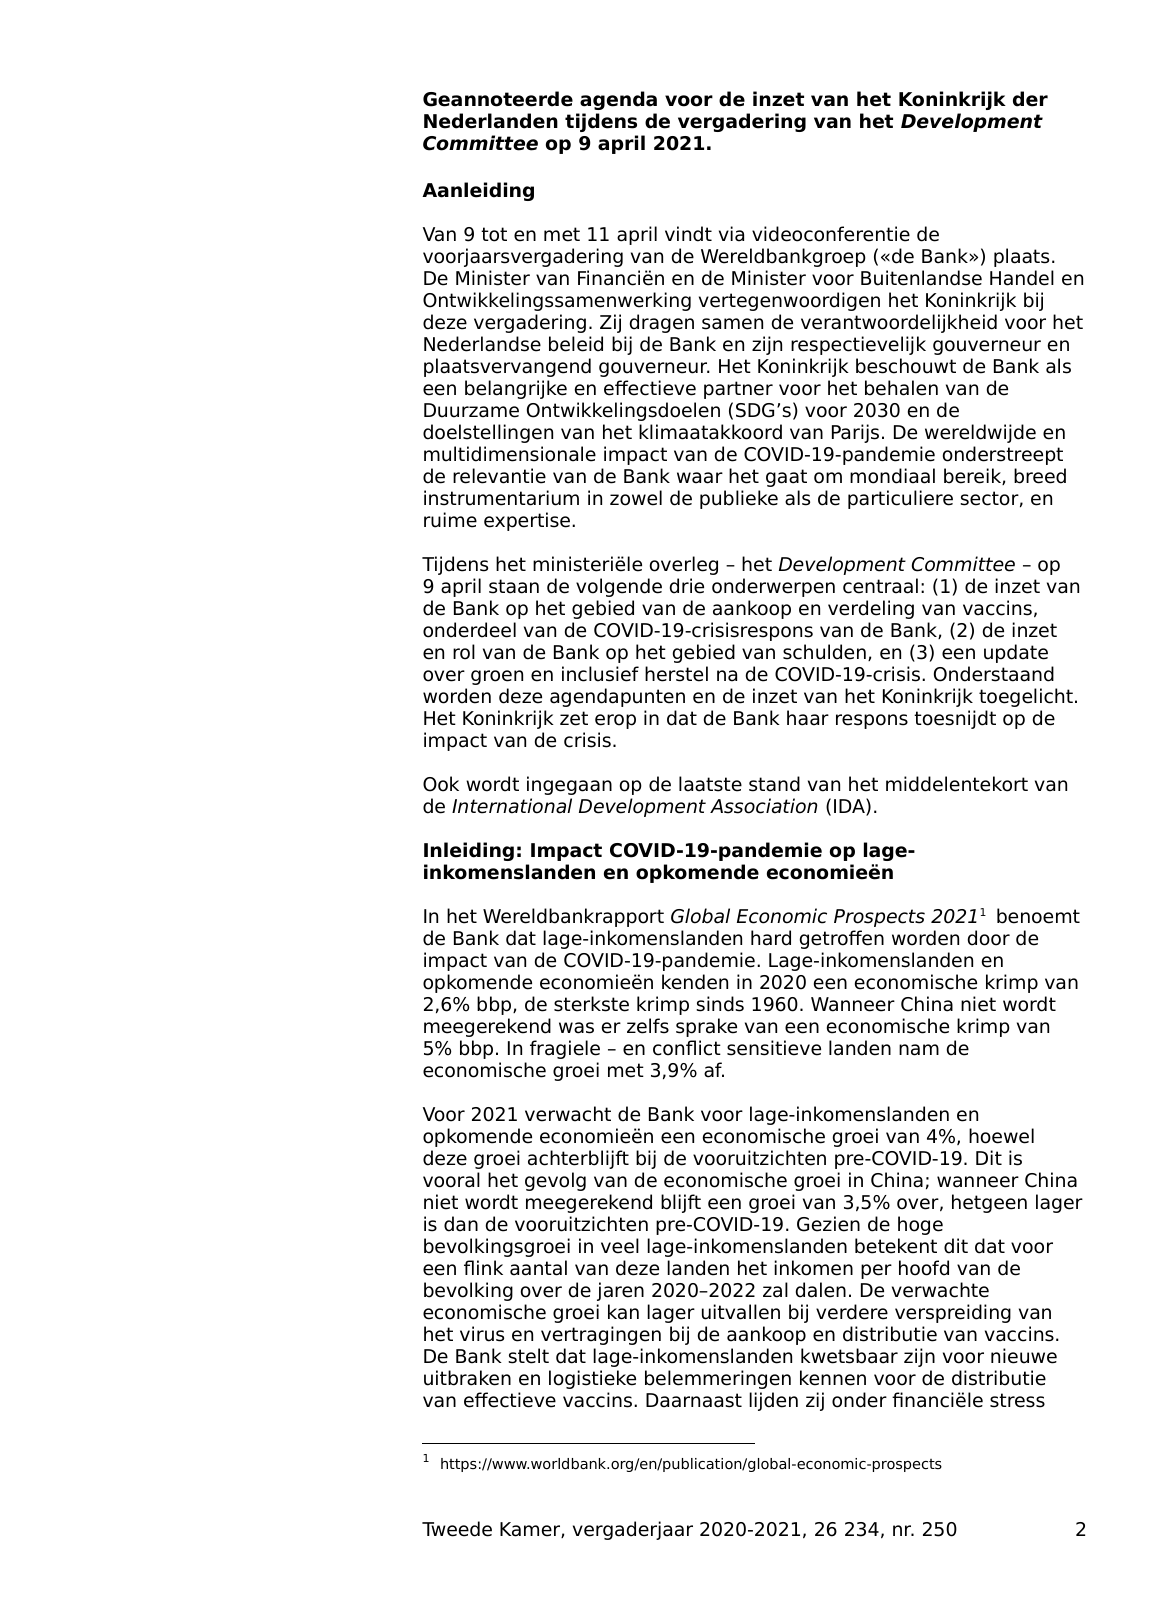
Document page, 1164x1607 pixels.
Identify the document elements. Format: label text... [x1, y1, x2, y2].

text Ook wordt ingegaan op de laatste stand van het middelentekort van de International Development Association (IDA). [422, 774, 1087, 818]
subtitle Aanleiding [422, 180, 1087, 202]
text Van 9 tot en met 11 april vindt via videoconferentie de voorjaarsvergadering van de Wereldbankgroep («de Bank») plaats. De Minister van Financiën en de Minister voor Buitenlandse Handel en Ontwikkelingssamenwerking vertegenwoordigen het Koninkrijk bij deze vergadering. Zij dragen samen de verantwoordelijkheid voor het Nederlandse beleid bij de Bank en zijn respectievelijk gouverneur en plaatsvervangend gouverneur. Het Koninkrijk beschouwt de Bank als een belangrijke en effectieve partner voor het behalen van de Duurzame Ontwikkelingsdoelen (SDG’s) voor 2030 en de doelstellingen van het klimaatakkoord van Parijs. De wereldwijde en multidimensionale impact van de COVID-19-pandemie onderstreept de relevantie van de Bank waar het gaat om mondiaal bereik, breed instrumentarium in zowel de publieke als de particuliere sector, en ruime expertise. [422, 224, 1087, 532]
subtitle Geannoteerde agenda voor de inzet van het Koninkrijk der Nederlanden tijdens de vergadering van het Development Committee op 9 april 2021. [422, 89, 1087, 155]
text Tijdens het ministeriële overleg – het Development Committee – op 9 april staan de volgende drie onderwerpen centraal: (1) de inzet van de Bank op het gebied van de aankoop en verdeling van vaccins, onderdeel van de COVID-19-crisisrespons van de Bank, (2) de inzet en rol van de Bank op het gebied van schulden, en (3) een update over groen en inclusief herstel na de COVID-19-crisis. Onderstaand worden deze agendapunten en de inzet van het Koninkrijk toegelicht. Het Koninkrijk zet erop in dat de Bank haar respons toesnijdt op de impact van de crisis. [422, 554, 1087, 752]
text Voor 2021 verwacht de Bank voor lage-inkomenslanden en opkomende economieën een economische groei van 4%, hoewel deze groei achterblijft bij de vooruitzichten pre-COVID-19. Dit is vooral het gevolg van de economische groei in China; wanneer China niet wordt meegerekend blijft een groei van 3,5% over, hetgeen lager is dan de vooruitzichten pre-COVID-19. Gezien de hoge bevolkingsgroei in veel lage-inkomenslanden betekent dit dat voor een flink aantal van deze landen het inkomen per hoofd van de bevolking over de jaren 2020–2022 zal dalen. De verwachte economische groei kan lager uitvallen bij verdere verspreiding van het virus en vertragingen bij de aankoop en distributie van vaccins. De Bank stelt dat lage-inkomenslanden kwetsbaar zijn voor nieuwe uitbraken en logistieke belemmeringen kennen voor de distributie van effectieve vaccins. Daarnaast lijden zij onder financiële stress [422, 1104, 1087, 1412]
text https://www.worldbank.org/en/publication/global-economic-prospects [422, 1452, 1087, 1474]
text In het Wereldbankrapport Global Economic Prospects 2021 benoemt de Bank dat lage-inkomenslanden hard getroffen worden door de impact van de COVID-19-pandemie. Lage-inkomenslanden en opkomende economieën kenden in 2020 een economische krimp van 2,6% bbp, de sterkste krimp sinds 1960. Wanneer China niet wordt meegerekend was er zelfs sprake van een economische krimp van 5% bbp. In fragiele – en conflict sensitieve landen nam de economische groei met 3,9% af. [422, 906, 1087, 1082]
subtitle Inleiding: Impact COVID-19-pandemie op lage-inkomenslanden en opkomende economieën [422, 840, 1087, 884]
